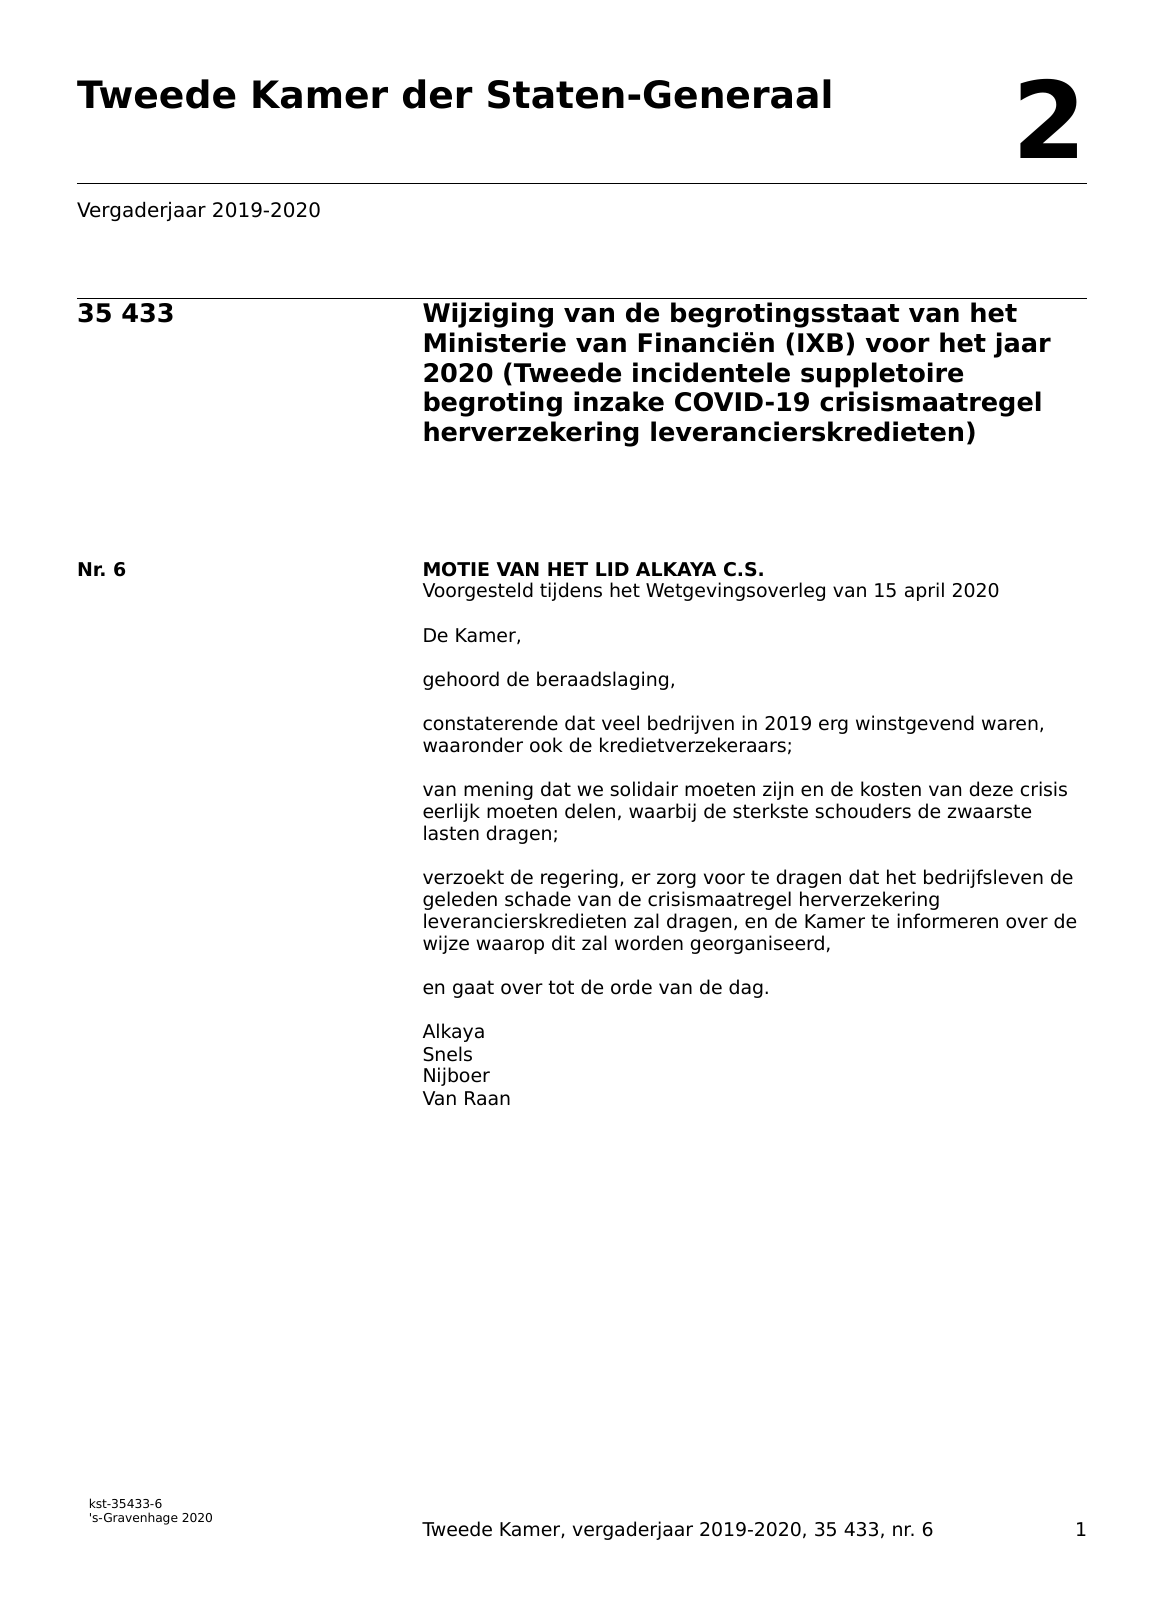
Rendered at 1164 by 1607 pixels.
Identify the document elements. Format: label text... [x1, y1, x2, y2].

table_cell Vergaderjaar 2019-2020 [77, 184, 1087, 298]
text Van Raan [422, 1087, 1087, 1109]
subtitle 35 433 Wijziging van de begrotingsstaat van het Ministerie van Financiën (IXB) voor het jaar 2020 (Tweede incidentele suppletoire begroting inzake COVID-19 crisismaatregel herverzekering leverancierskredieten) [77, 299, 1087, 447]
subtitle Nr. 6 MOTIE VAN HET LID ALKAYA C.S. [77, 558, 1087, 580]
text 's-Gravenhage 2020 [88, 1511, 323, 1525]
table_header 2 [886, 59, 1087, 183]
text Voorgesteld tijdens het Wetgevingsoverleg van 15 april 2020 [422, 580, 1087, 602]
text Nijboer [422, 1065, 1087, 1087]
text verzoekt de regering, er zorg voor te dragen dat het bedrijfsleven de geleden schade van de crisismaatregel herverzekering leverancierskredieten zal dragen, en de Kamer te informeren over de wijze waarop dit zal worden georganiseerd, [422, 867, 1087, 955]
text Snels [422, 1043, 1087, 1065]
text kst-35433-6 [88, 1497, 323, 1511]
text gehoord de beraadslaging, [422, 669, 1087, 691]
table_header Tweede Kamer der Staten-Generaal [77, 59, 886, 183]
text constaterende dat veel bedrijven in 2019 erg winstgevend waren, waaronder ook de kredietverzekeraars; [422, 713, 1087, 757]
text Alkaya [422, 1021, 1087, 1043]
text en gaat over tot de orde van de dag. [422, 977, 1087, 999]
text van mening dat we solidair moeten zijn en de kosten van deze crisis eerlijk moeten delen, waarbij de sterkste schouders de zwaarste lasten dragen; [422, 779, 1087, 845]
text De Kamer, [422, 624, 1087, 647]
